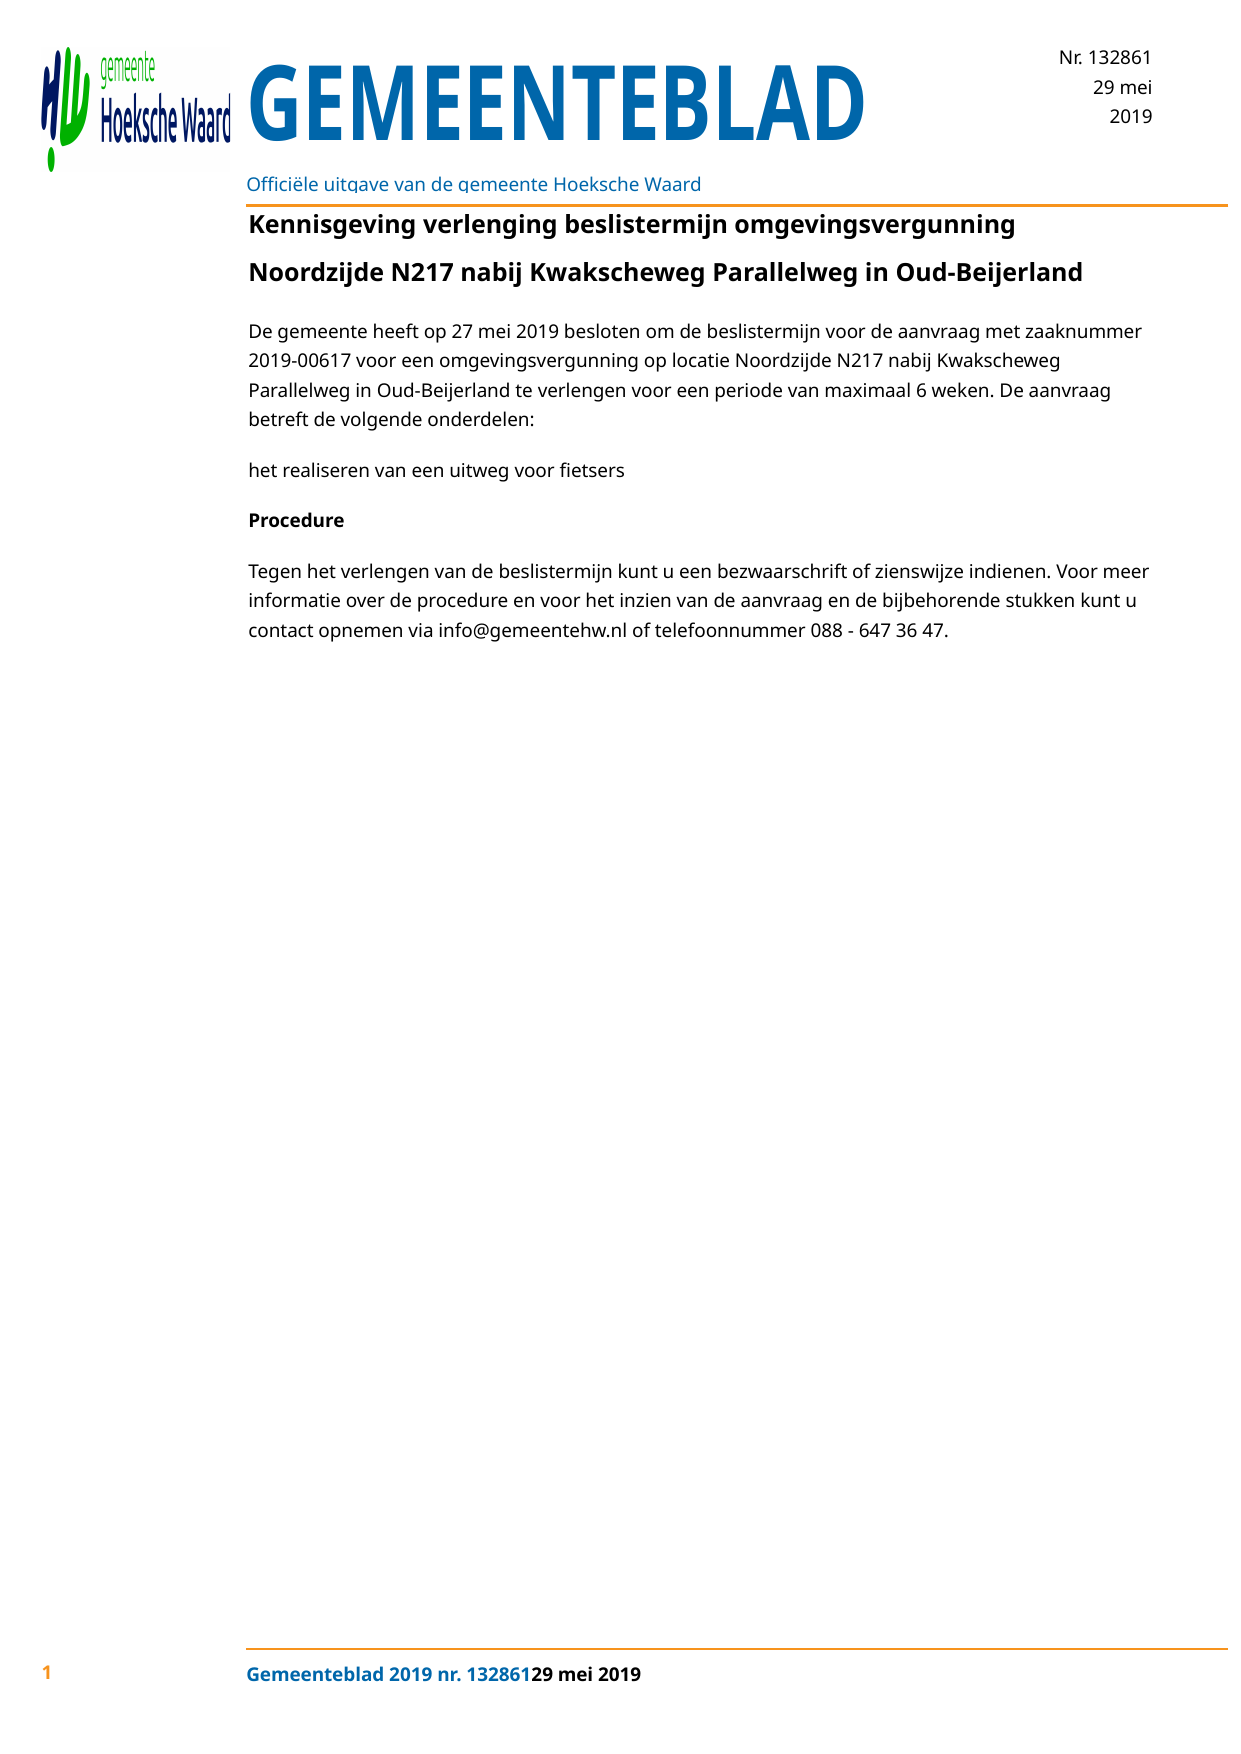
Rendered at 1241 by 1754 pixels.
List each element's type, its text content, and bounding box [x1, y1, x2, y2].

text De gemeente heeft op 27 mei 2019 besloten om de beslistermijn voor de aanvraag met zaaknummer 2019-00617 voor een omgevingsvergunning op locatie Noordzijde N217 nabij Kwakscheweg Parallelweg in Oud-Beijerland te verlengen voor een periode van maximaal 6 weken. De aanvraag betreft de volgende onderdelen: [248, 318, 1152, 432]
text Tegen het verlengen van de beslistermijn kunt u een bezwaarschrift of zienswijze indienen. Voor meer informatie over de procedure en voor het inzien van de aanvraag en de bijbehorende stukken kunt u contact opnemen via info@gemeentehw.nl of telefoonnummer 088 - 647 36 47. [248, 558, 1152, 643]
text het realiseren van een uitweg voor fietsers [248, 457, 1152, 483]
picture [41, 47, 231, 172]
text Procedure [248, 507, 1152, 533]
text Kennisgeving verlenging beslistermijn omgevingsvergunning Noordzijde N217 nabij Kwakscheweg Parallelweg in Oud-Beijerland [248, 207, 1152, 288]
